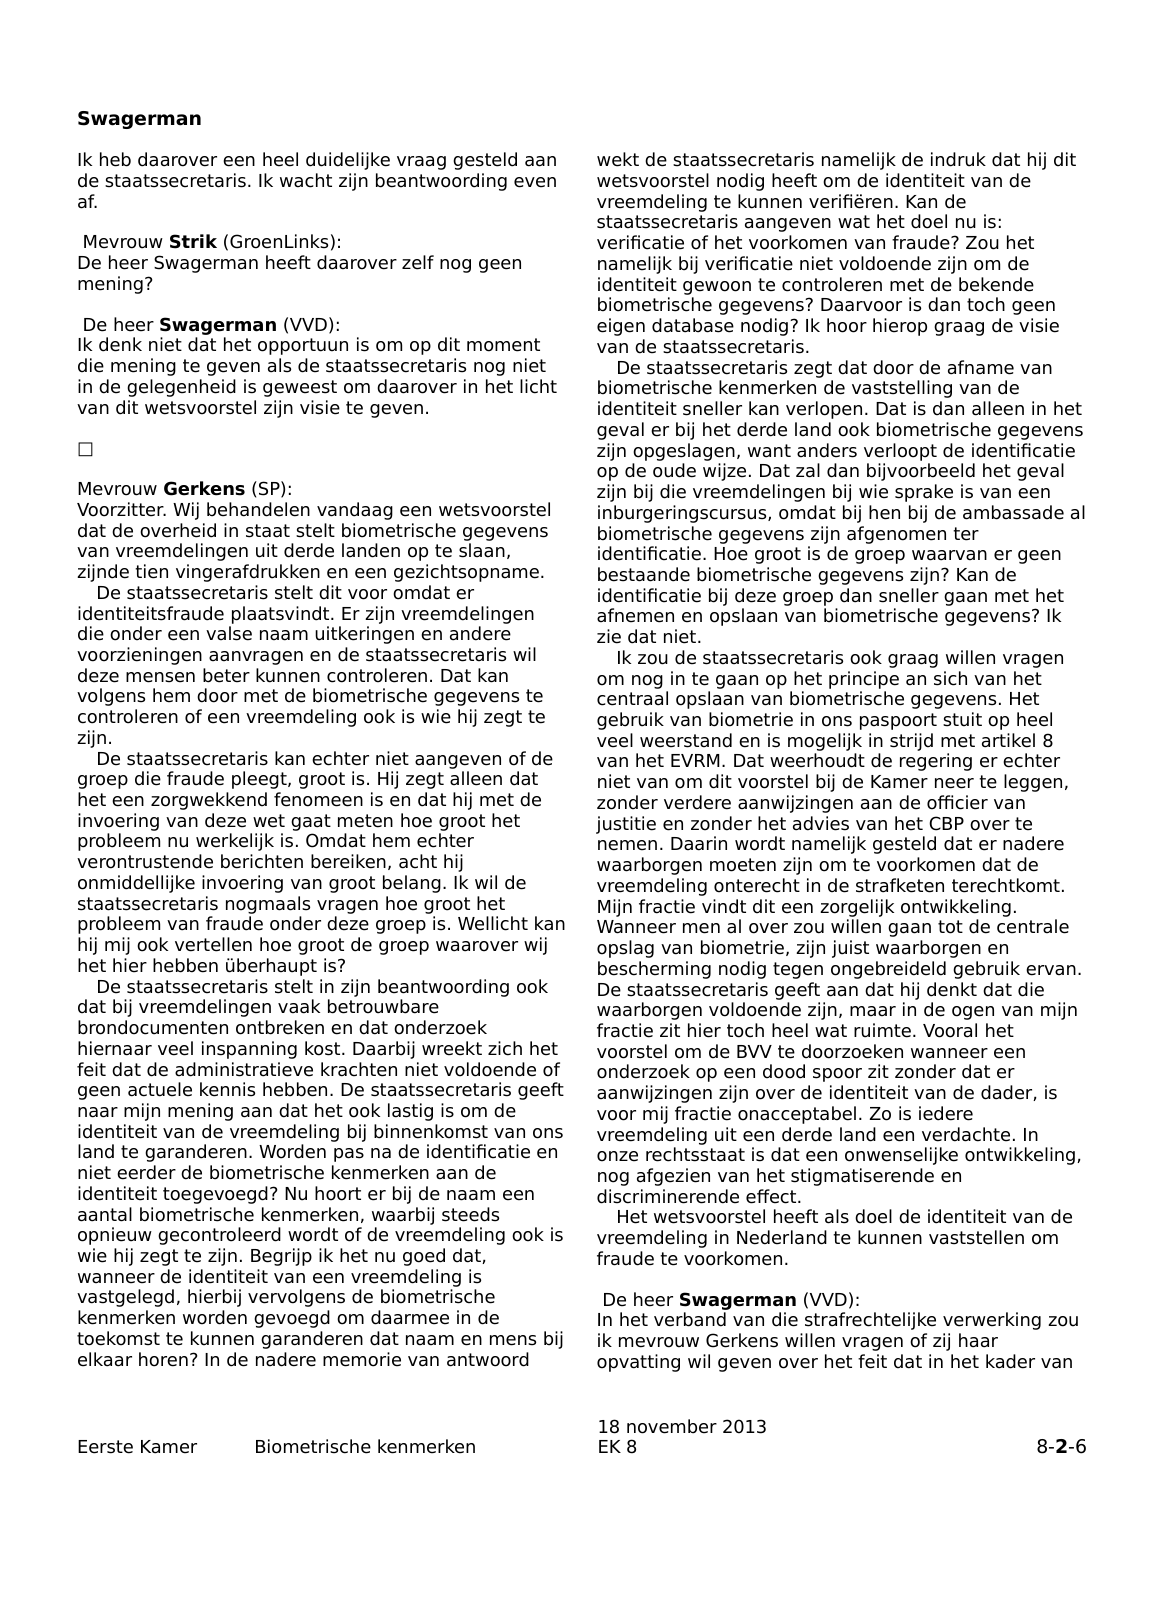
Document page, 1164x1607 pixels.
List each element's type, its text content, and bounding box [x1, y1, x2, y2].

text wekt de staatssecretaris namelijk de indruk dat hij dit wetsvoorstel nodig heeft om de identiteit van de vreemdeling te kunnen verifiëren. Kan de staatssecretaris aangeven wat het doel nu is: verificatie of het voorkomen van fraude? Zou het namelijk bij verificatie niet voldoende zijn om de identiteit gewoon te controleren met de bekende biometrische gegevens? Daarvoor is dan toch geen eigen database nodig? Ik hoor hierop graag de visie van de staatssecretaris. [596, 150, 1087, 357]
text Het wetsvoorstel heeft als doel de identiteit van de vreemdeling in Nederland te kunnen vaststellen om fraude te voorkomen. [596, 1207, 1087, 1269]
text De staatssecretaris stelt dit voor omdat er identiteitsfraude plaatsvindt. Er zijn vreemdelingen die onder een valse naam uitkeringen en andere voorzieningen aanvragen en de staatssecretaris wil deze mensen beter kunnen controleren. Dat kan volgens hem door met de biometrische gegevens te controleren of een vreemdeling ook is wie hij zegt te zijn. [77, 583, 567, 748]
text □ [77, 438, 567, 459]
text De staatssecretaris zegt dat door de afname van biometrische kenmerken de vaststelling van de identiteit sneller kan verlopen. Dat is dan alleen in het geval er bij het derde land ook biometrische gegevens zijn opgeslagen, want anders verloopt de identificatie op de oude wijze. Dat zal dan bijvoorbeeld het geval zijn bij die vreemdelingen bij wie sprake is van een inburgeringscursus, omdat bij hen bij de ambassade al biometrische gegevens zijn afgenomen ter identificatie. Hoe groot is de groep waarvan er geen bestaande biometrische gegevens zijn? Kan de identificatie bij deze groep dan sneller gaan met het afnemen en opslaan van biometrische gegevens? Ik zie dat niet. [596, 357, 1087, 648]
text In het verband van die strafrechtelijke verwerking zou ik mevrouw Gerkens willen vragen of zij haar opvatting wil geven over het feit dat in het kader van [596, 1310, 1087, 1372]
text Ik zou de staatssecretaris ook graag willen vragen om nog in te gaan op het principe an sich van het centraal opslaan van biometrische gegevens. Het gebruik van biometrie in ons paspoort stuit op heel veel weerstand en is mogelijk in strijd met artikel 8 van het EVRM. Dat weerhoudt de regering er echter niet van om dit voorstel bij de Kamer neer te leggen, zonder verdere aanwijzingen aan de officier van justitie en zonder het advies van het CBP over te nemen. Daarin wordt namelijk gesteld dat er nadere waarborgen moeten zijn om te voorkomen dat de vreemdeling onterecht in de strafketen terechtkomt. Mijn fractie vindt dit een zorgelijk ontwikkeling. Wanneer men al over zou willen gaan tot de centrale opslag van biometrie, zijn juist waarborgen en bescherming nodig tegen ongebreideld gebruik ervan. De staatssecretaris geeft aan dat hij denkt dat die waarborgen voldoende zijn, maar in de ogen van mijn fractie zit hier toch heel wat ruimte. Vooral het voorstel om de BVV te doorzoeken wanneer een onderzoek op een dood spoor zit zonder dat er aanwijzingen zijn over de identiteit van de dader, is voor mij fractie onacceptabel. Zo is iedere vreemdeling uit een derde land een verdachte. In onze rechtsstaat is dat een onwenselijke ontwikkeling, nog afgezien van het stigmatiserende en discriminerende effect. [596, 648, 1087, 1207]
text Ik heb daarover een heel duidelijke vraag gesteld aan de staatssecretaris. Ik wacht zijn beantwoording even af. [77, 150, 567, 212]
text De staatssecretaris kan echter niet aangeven of de groep die fraude pleegt, groot is. Hij zegt alleen dat het een zorgwekkend fenomeen is en dat hij met de invoering van deze wet gaat meten hoe groot het probleem nu werkelijk is. Omdat hem echter verontrustende berichten bereiken, acht hij onmiddellijke invoering van groot belang. Ik wil de staatssecretaris nogmaals vragen hoe groot het probleem van fraude onder deze groep is. Wellicht kan hij mij ook vertellen hoe groot de groep waarover wij het hier hebben überhaupt is? [77, 748, 567, 976]
text De heer Swagerman (VVD): [77, 314, 567, 335]
text Mevrouw Gerkens (SP): [77, 479, 567, 500]
text Ik denk niet dat het opportuun is om op dit moment die mening te geven als de staatssecretaris nog niet in de gelegenheid is geweest om daarover in het licht van dit wetsvoorstel zijn visie te geven. [77, 335, 567, 418]
text De heer Swagerman heeft daarover zelf nog geen mening? [77, 253, 567, 294]
text De heer Swagerman (VVD): [596, 1289, 1087, 1310]
text Mevrouw Strik (GroenLinks): [77, 232, 567, 253]
text Voorzitter. Wij behandelen vandaag een wetsvoorstel dat de overheid in staat stelt biometrische gegevens van vreemdelingen uit derde landen op te slaan, zijnde tien vingerafdrukken en een gezichtsopname. [77, 500, 567, 583]
text De staatssecretaris stelt in zijn beantwoording ook dat bij vreemdelingen vaak betrouwbare brondocumenten ontbreken en dat onderzoek hiernaar veel inspanning kost. Daarbij wreekt zich het feit dat de administratieve krachten niet voldoende of geen actuele kennis hebben. De staatssecretaris geeft naar mijn mening aan dat het ook lastig is om de identiteit van de vreemdeling bij binnenkomst van ons land te garanderen. Worden pas na de identificatie en niet eerder de biometrische kenmerken aan de identiteit toegevoegd? Nu hoort er bij de naam een aantal biometrische kenmerken, waarbij steeds opnieuw gecontroleerd wordt of de vreemdeling ook is wie hij zegt te zijn. Begrijp ik het nu goed dat, wanneer de identiteit van een vreemdeling is vastgelegd, hierbij vervolgens de biometrische kenmerken worden gevoegd om daarmee in de toekomst te kunnen garanderen dat naam en mens bij elkaar horen? In de nadere memorie van antwoord [77, 976, 567, 1370]
